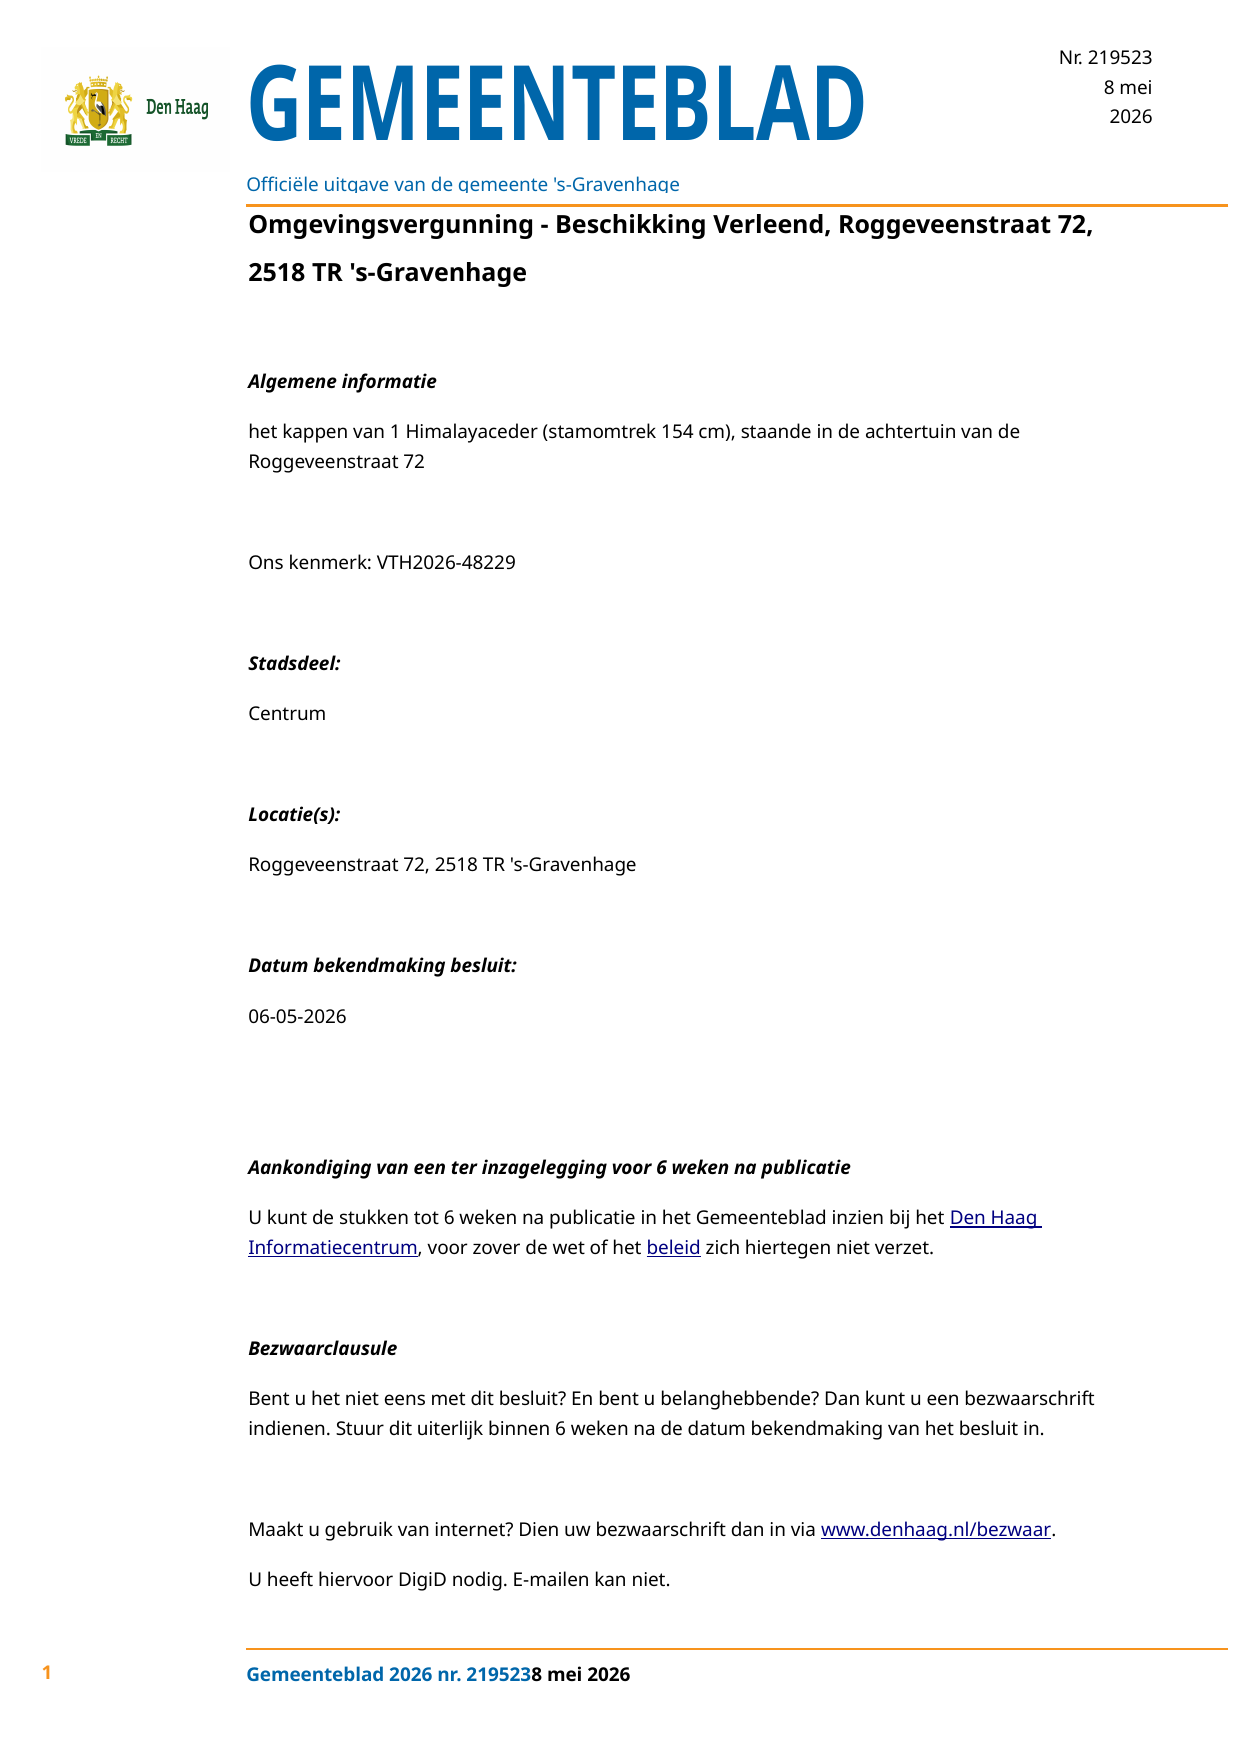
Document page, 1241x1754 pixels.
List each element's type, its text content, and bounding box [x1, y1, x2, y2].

text Algemene informatie [248, 368, 1152, 394]
text U heeft hiervoor DigiD nodig. E-mailen kan niet. [248, 1566, 1152, 1592]
text Locatie(s): [248, 801, 1152, 827]
text Ons kenmerk: VTH2026-48229 [248, 549, 1152, 575]
text Centrum [248, 700, 1152, 726]
text Maakt u gebruik van internet? Dien uw bezwaarschrift dan in via www.denhaag.nl/bezwaar. [248, 1516, 1152, 1542]
text het kappen van 1 Himalayaceder (stamomtrek 154 cm), staande in de achtertuin van de Roggeveenstraat 72 [248, 419, 1152, 474]
text Bent u het niet eens met dit besluit? En bent u belanghebbende? Dan kunt u een bezwaarschrift indienen. Stuur dit uiterlijk binnen 6 weken na de datum bekendmaking van het besluit in. [248, 1385, 1152, 1441]
text Omgevingsvergunning - Beschikking Verleend, Roggeveenstraat 72, 2518 TR 's-Gravenhage [248, 207, 1152, 288]
text Aankondiging van een ter inzagelegging voor 6 weken na publicatie [248, 1154, 1152, 1180]
text 06-05-2026 [248, 1003, 1152, 1029]
picture [41, 47, 231, 172]
text Datum bekendmaking besluit: [248, 952, 1152, 978]
text U kunt de stukken tot 6 weken na publicatie in het Gemeenteblad inzien bij het Den Haag Informatiecentrum, voor zover de wet of het beleid zich hiertegen niet verzet. [248, 1204, 1152, 1260]
text Stadsdeel: [248, 650, 1152, 676]
text Roggeveenstraat 72, 2518 TR 's-Gravenhage [248, 852, 1152, 877]
text Bezwaarclausule [248, 1335, 1152, 1361]
